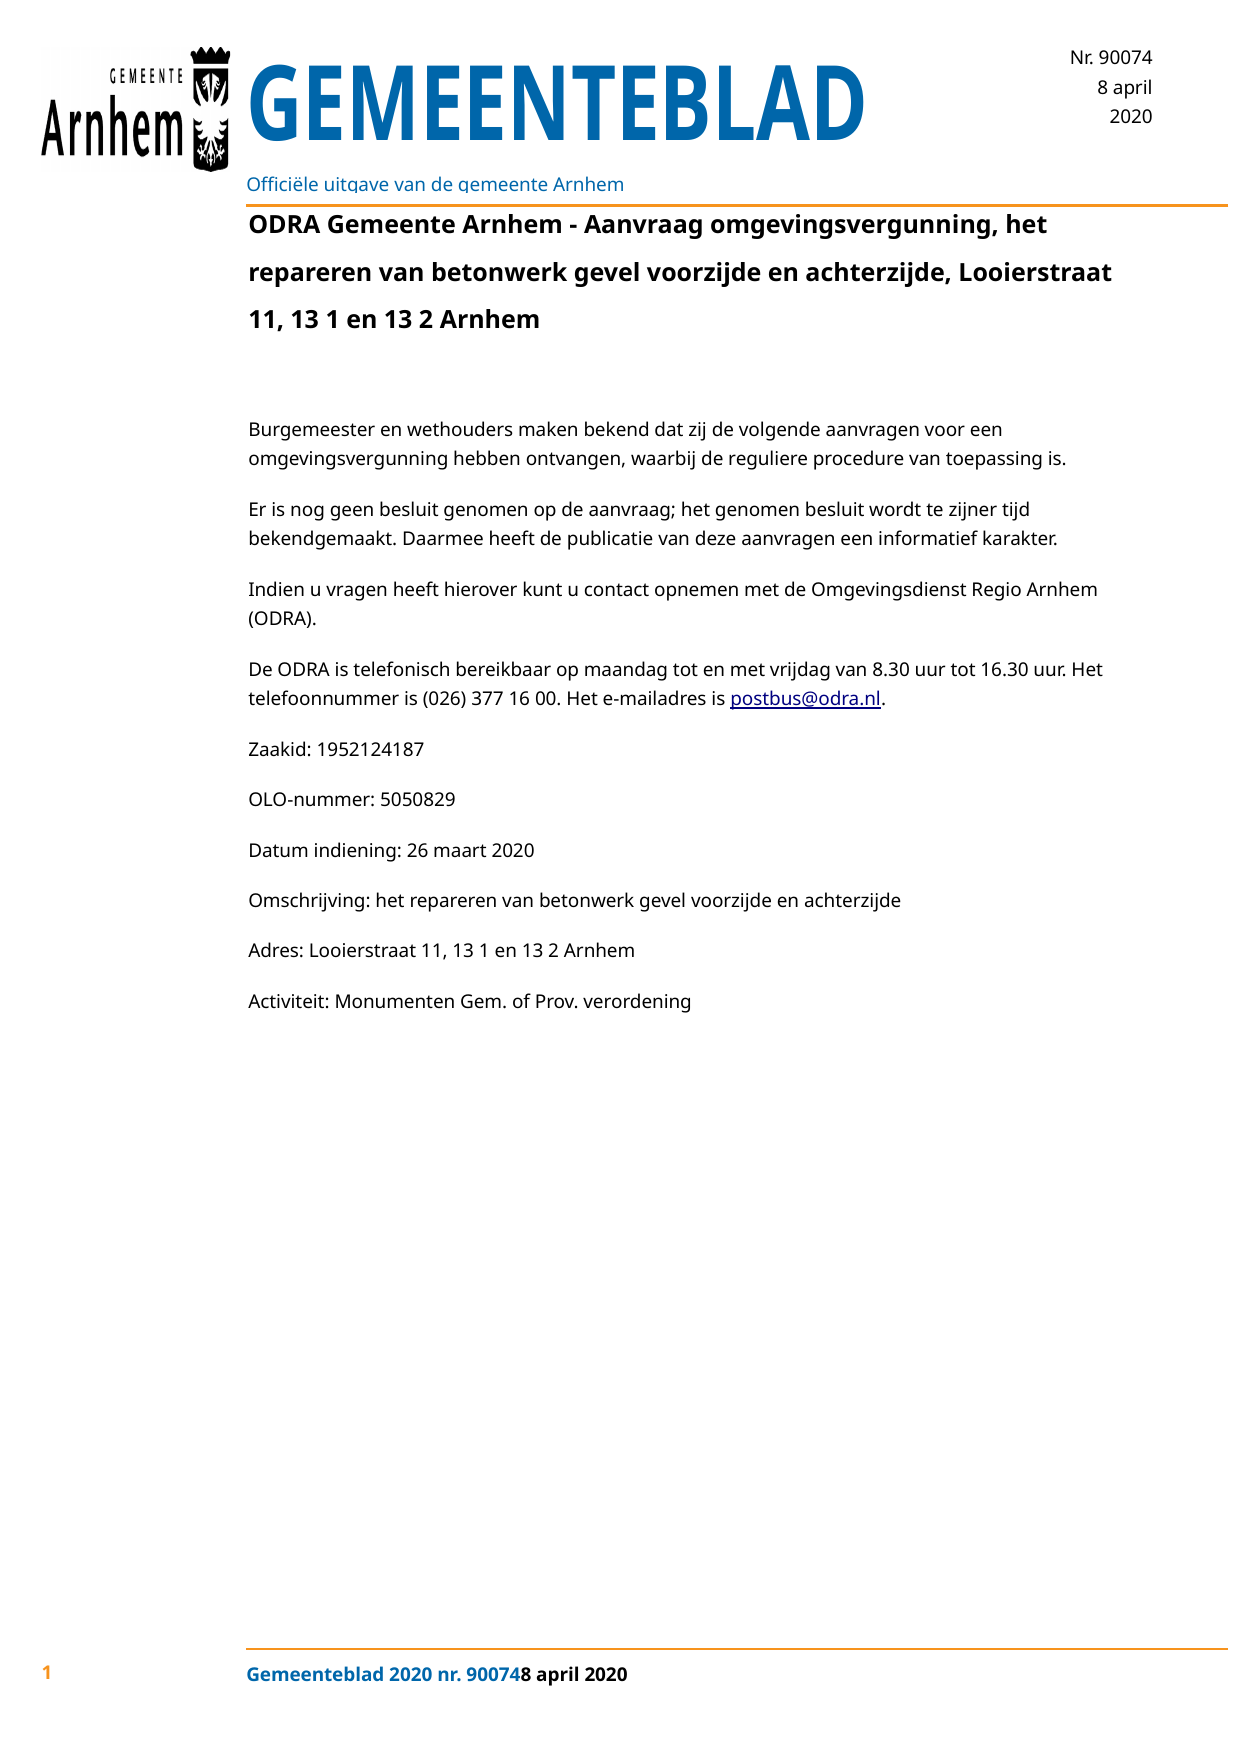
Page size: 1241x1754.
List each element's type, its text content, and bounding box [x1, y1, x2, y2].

text ODRA Gemeente Arnhem - Aanvraag omgevingsvergunning, het repareren van betonwerk gevel voorzijde en achterzijde, Looierstraat 11, 13 1 en 13 2 Arnhem [248, 207, 1152, 336]
text Er is nog geen besluit genomen op de aanvraag; het genomen besluit wordt te zijner tijd bekendgemaakt. Daarmee heeft de publicatie van deze aanvragen een informatief karakter. [248, 496, 1152, 551]
text Zaakid: 1952124187 [248, 736, 1152, 762]
text Adres: Looierstraat 11, 13 1 en 13 2 Arnhem [248, 938, 1152, 963]
text Activiteit: Monumenten Gem. of Prov. verordening [248, 988, 1152, 1014]
text Burgemeester en wethouders maken bekend dat zij de volgende aanvragen voor een omgevingsvergunning hebben ontvangen, waarbij de reguliere procedure van toepassing is. [248, 416, 1152, 471]
text Indien u vragen heeft hierover kunt u contact opnemen met de Omgevingsdienst Regio Arnhem (ODRA). [248, 576, 1152, 631]
picture [41, 47, 231, 172]
text Datum indiening: 26 maart 2020 [248, 837, 1152, 862]
text OLO-nummer: 5050829 [248, 786, 1152, 812]
text Omschrijving: het repareren van betonwerk gevel voorzijde en achterzijde [248, 887, 1152, 913]
text De ODRA is telefonisch bereikbaar op maandag tot en met vrijdag van 8.30 uur tot 16.30 uur. Het telefoonnummer is (026) 377 16 00. Het e-mailadres is postbus@odra.nl. [248, 656, 1152, 711]
